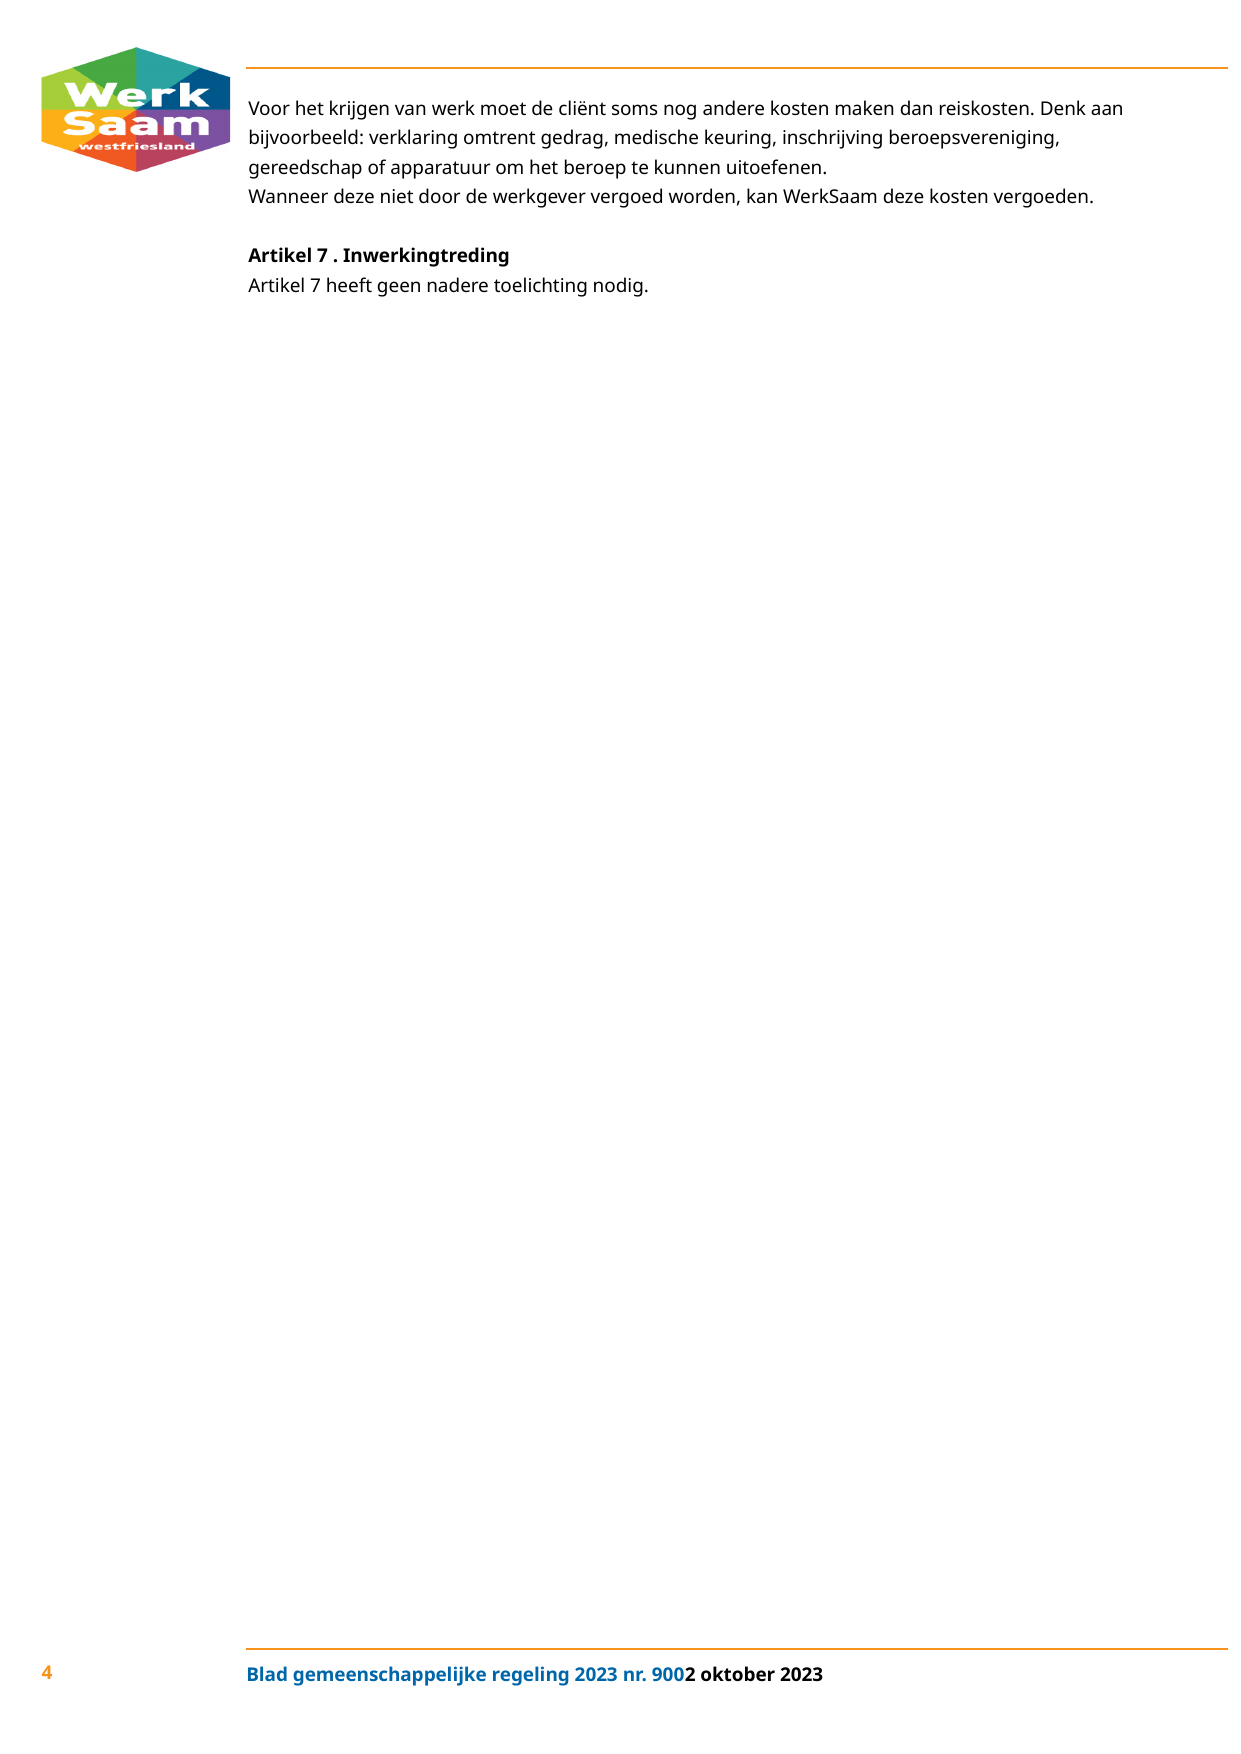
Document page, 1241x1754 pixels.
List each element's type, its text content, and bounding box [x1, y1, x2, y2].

text Artikel 7 heeft geen nadere toelichting nodig. [248, 272, 1152, 298]
text Wanneer deze niet door de werkgever vergoed worden, kan WerkSaam deze kosten vergoeden. [248, 183, 1152, 209]
text Voor het krijgen van werk moet de cliënt soms nog andere kosten maken dan reiskosten. Denk aan bijvoorbeeld: verklaring omtrent gedrag, medische keuring, inschrijving beroepsvereniging, gereedschap of apparatuur om het beroep te kunnen uitoefenen. [248, 95, 1152, 180]
text Artikel 7 . Inwerkingtreding [248, 243, 1152, 268]
picture [41, 47, 231, 172]
